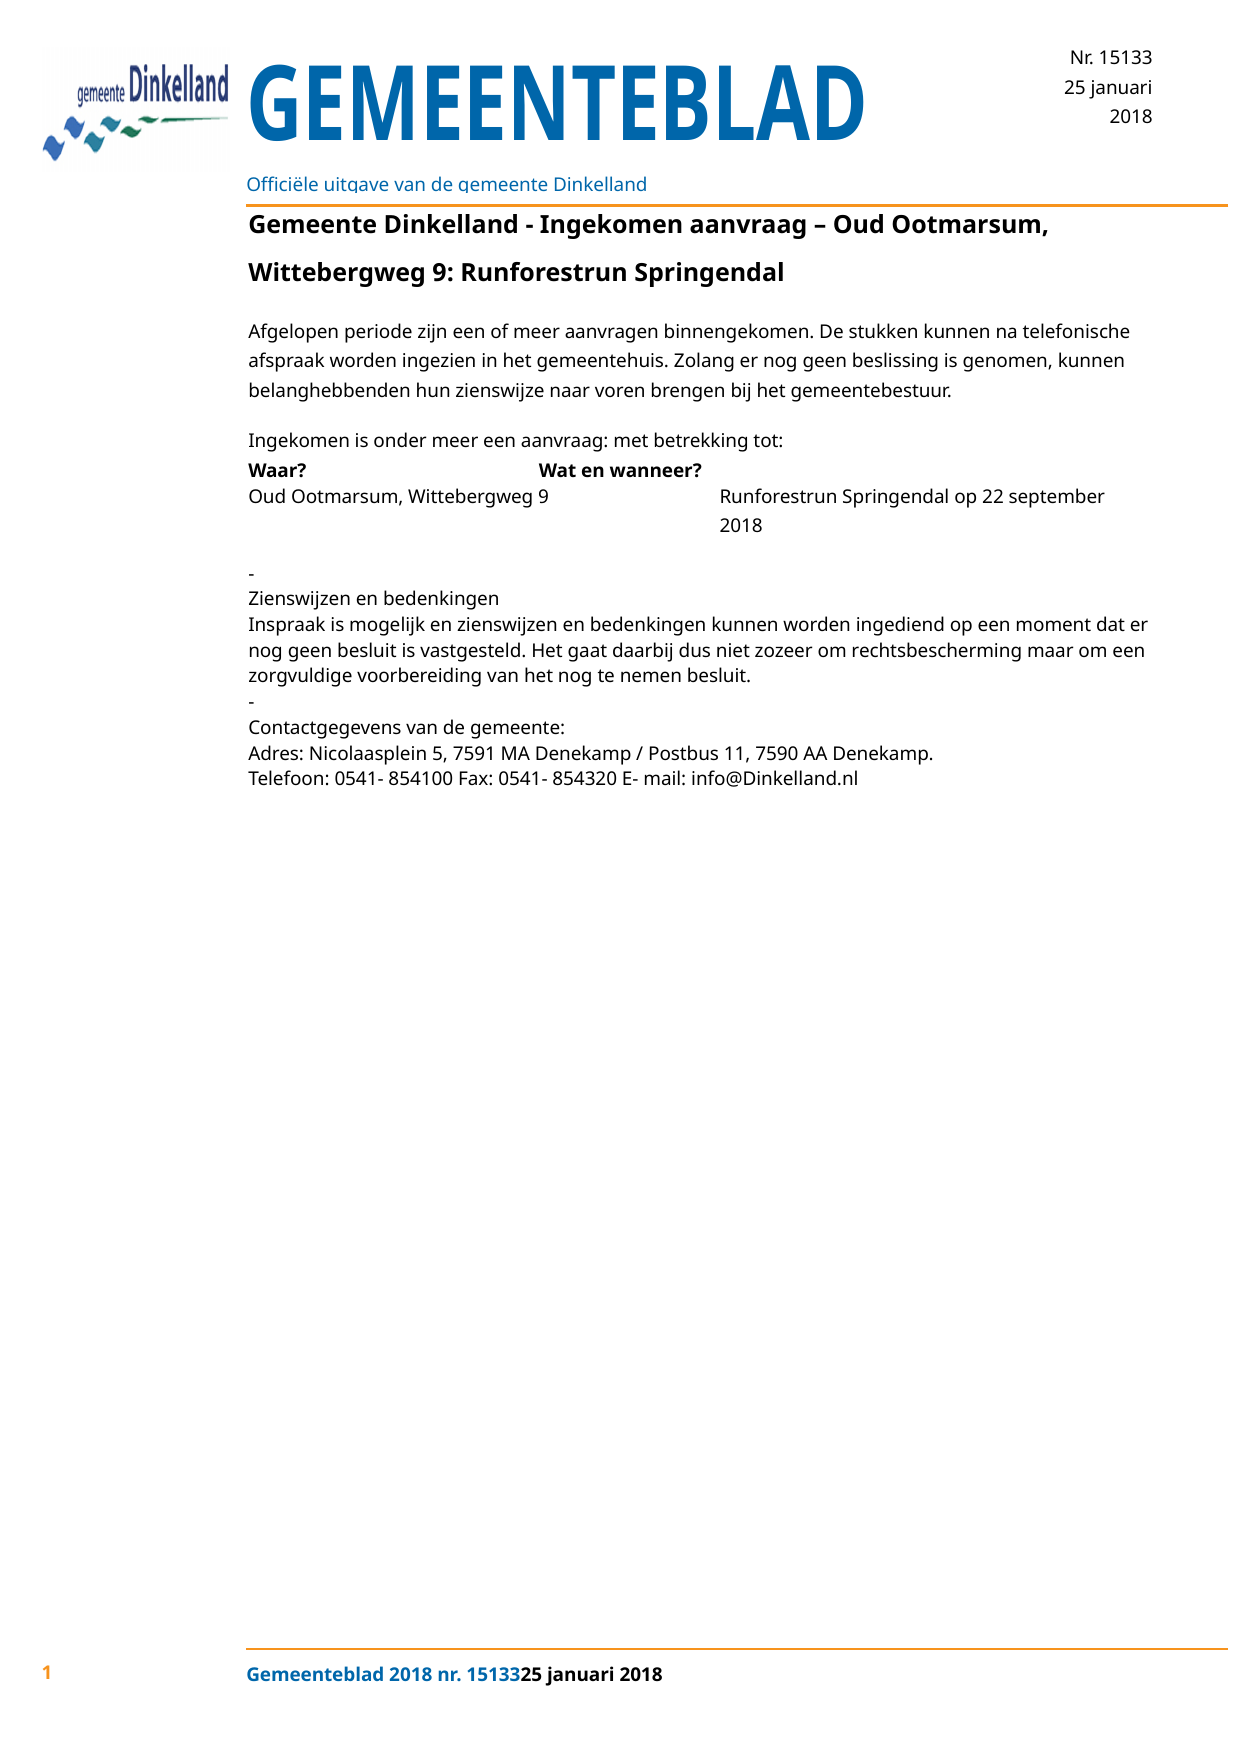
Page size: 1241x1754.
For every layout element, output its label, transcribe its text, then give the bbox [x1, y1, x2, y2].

table_header Wat en wanneer? [539, 457, 1152, 483]
text - [248, 688, 1152, 714]
text Zienswijzen en bedenkingen [248, 585, 1152, 611]
text Contactgegevens van de gemeente: [248, 714, 1152, 740]
text Afgelopen periode zijn een of meer aanvragen binnengekomen. De stukken kunnen na telefonische afspraak worden ingezien in het gemeentehuis. Zolang er nog geen beslissing is genomen, kunnen belanghebbenden hun zienswijze naar voren brengen bij het gemeentebestuur. [248, 318, 1152, 403]
text Adres: Nicolaasplein 5, 7591 MA Denekamp / Postbus 11, 7590 AA Denekamp. [248, 740, 1152, 766]
text Telefoon: 0541- 854100 Fax: 0541- 854320 E- mail: info@Dinkelland.nl [248, 766, 1152, 791]
text Ingekomen is onder meer een aanvraag: met betrekking tot: [248, 427, 1152, 453]
text Gemeente Dinkelland - Ingekomen aanvraag – Oud Ootmarsum, Wittebergweg 9: Runforestrun Springendal [248, 207, 1152, 288]
text - [248, 560, 1152, 585]
table_header Waar? [248, 457, 539, 483]
text Inspraak is mogelijk en zienswijzen en bedenkingen kunnen worden ingediend op een moment dat er nog geen besluit is vastgesteld. Het gaat daarbij dus niet zozeer om rechtsbescherming maar om een zorgvuldige voorbereiding van het nog te nemen besluit. [248, 611, 1152, 688]
table_cell Oud Ootmarsum, Wittebergweg 9 [248, 483, 719, 538]
table_cell Runforestrun Springendal op 22 september 2018 [719, 483, 1152, 538]
picture [41, 47, 231, 172]
